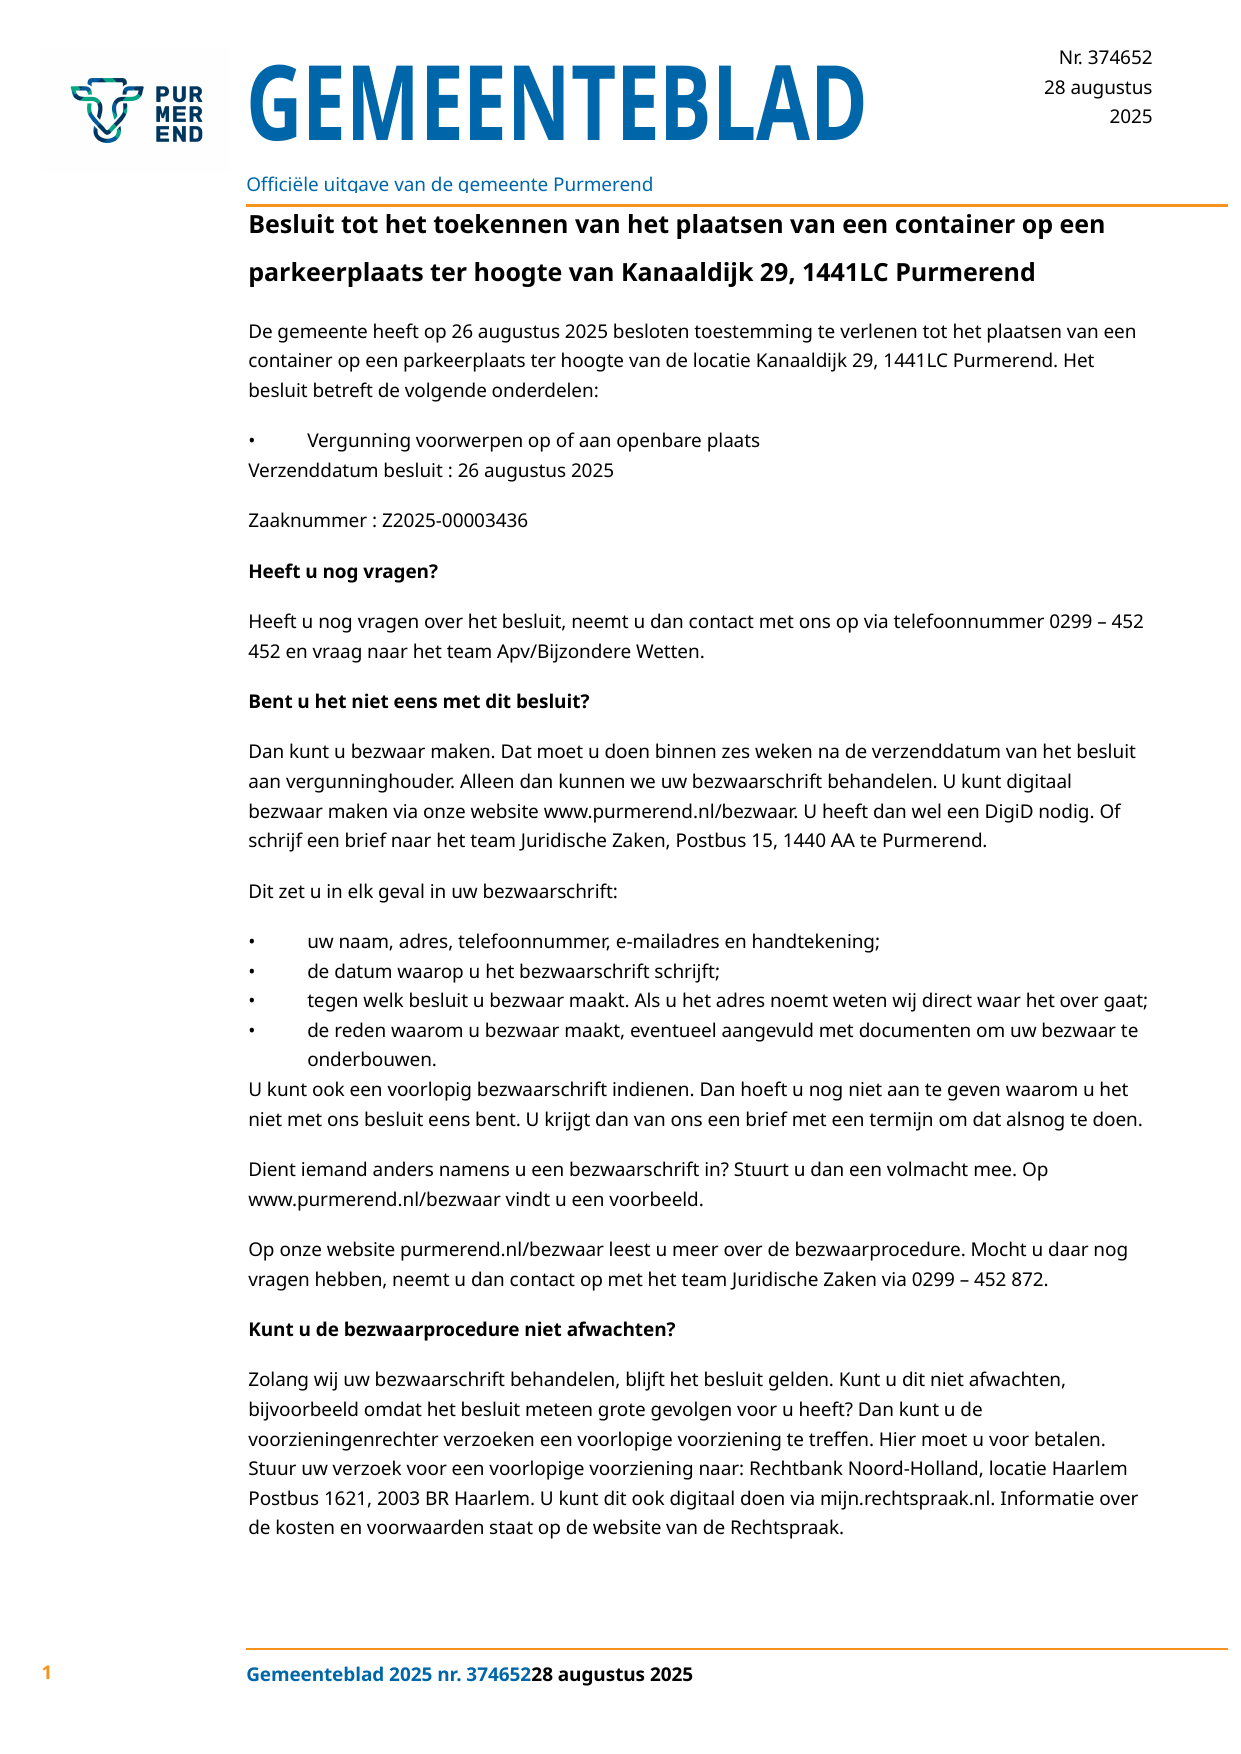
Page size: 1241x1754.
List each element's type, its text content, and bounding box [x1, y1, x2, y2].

text Zaaknummer : Z2025-00003436 [248, 507, 1152, 533]
text Dit zet u in elk geval in uw bezwaarschrift: [248, 878, 1152, 904]
list de reden waarom u bezwaar maakt, eventueel aangevuld met documenten om uw bezwaar te onderbouwen. [248, 1017, 1152, 1072]
text Besluit tot het toekennen van het plaatsen van een container op een parkeerplaats ter hoogte van Kanaaldijk 29, 1441LC Purmerend [248, 207, 1152, 288]
list uw naam, adres, telefoonnummer, e-mailadres en handtekening; [248, 928, 1152, 954]
text Heeft u nog vragen over het besluit, neemt u dan contact met ons op via telefoonnummer 0299 – 452 452 en vraag naar het team Apv/Bijzondere Wetten. [248, 608, 1152, 664]
picture [41, 47, 231, 172]
list tegen welk besluit u bezwaar maakt. Als u het adres noemt weten wij direct waar het over gaat; [248, 987, 1152, 1013]
text U kunt ook een voorlopig bezwaarschrift indienen. Dan hoeft u nog niet aan te geven waarom u het niet met ons besluit eens bent. U krijgt dan van ons een brief met een termijn om dat alsnog te doen. [248, 1076, 1152, 1132]
text Op onze website purmerend.nl/bezwaar leest u meer over de bezwaarprocedure. Mocht u daar nog vragen hebben, neemt u dan contact op met het team Juridische Zaken via 0299 – 452 872. [248, 1236, 1152, 1292]
text Dan kunt u bezwaar maken. Dat moet u doen binnen zes weken na de verzenddatum van het besluit aan vergunninghouder. Alleen dan kunnen we uw bezwaarschrift behandelen. U kunt digitaal bezwaar maken via onze website www.purmerend.nl/bezwaar. U heeft dan wel een DigiD nodig. Of schrijf een brief naar het team Juridische Zaken, Postbus 15, 1440 AA te Purmerend. [248, 739, 1152, 853]
text Verzenddatum besluit : 26 augustus 2025 [248, 457, 1152, 483]
text Bent u het niet eens met dit besluit? [248, 688, 1152, 714]
text De gemeente heeft op 26 augustus 2025 besloten toestemming te verlenen tot het plaatsen van een container op een parkeerplaats ter hoogte van de locatie Kanaaldijk 29, 1441LC Purmerend. Het besluit betreft de volgende onderdelen: [248, 318, 1152, 403]
text Kunt u de bezwaarprocedure niet afwachten? [248, 1316, 1152, 1342]
list de datum waarop u het bezwaarschrift schrijft; [248, 958, 1152, 984]
text Dient iemand anders namens u een bezwaarschrift in? Stuurt u dan een volmacht mee. Op www.purmerend.nl/bezwaar vindt u een voorbeeld. [248, 1156, 1152, 1212]
text Zolang wij uw bezwaarschrift behandelen, blijft het besluit gelden. Kunt u dit niet afwachten, bijvoorbeeld omdat het besluit meteen grote gevolgen voor u heeft? Dan kunt u de voorzieningenrechter verzoeken een voorlopige voorziening te treffen. Hier moet u voor betalen. Stuur uw verzoek voor een voorlopige voorziening naar: Rechtbank Noord-Holland, locatie Haarlem Postbus 1621, 2003 BR Haarlem. U kunt dit ook digitaal doen via mijn.rechtspraak.nl. Informatie over de kosten en voorwaarden staat op de website van de Rechtspraak. [248, 1367, 1152, 1540]
text Heeft u nog vragen? [248, 558, 1152, 584]
list Vergunning voorwerpen op of aan openbare plaats [248, 427, 1152, 453]
